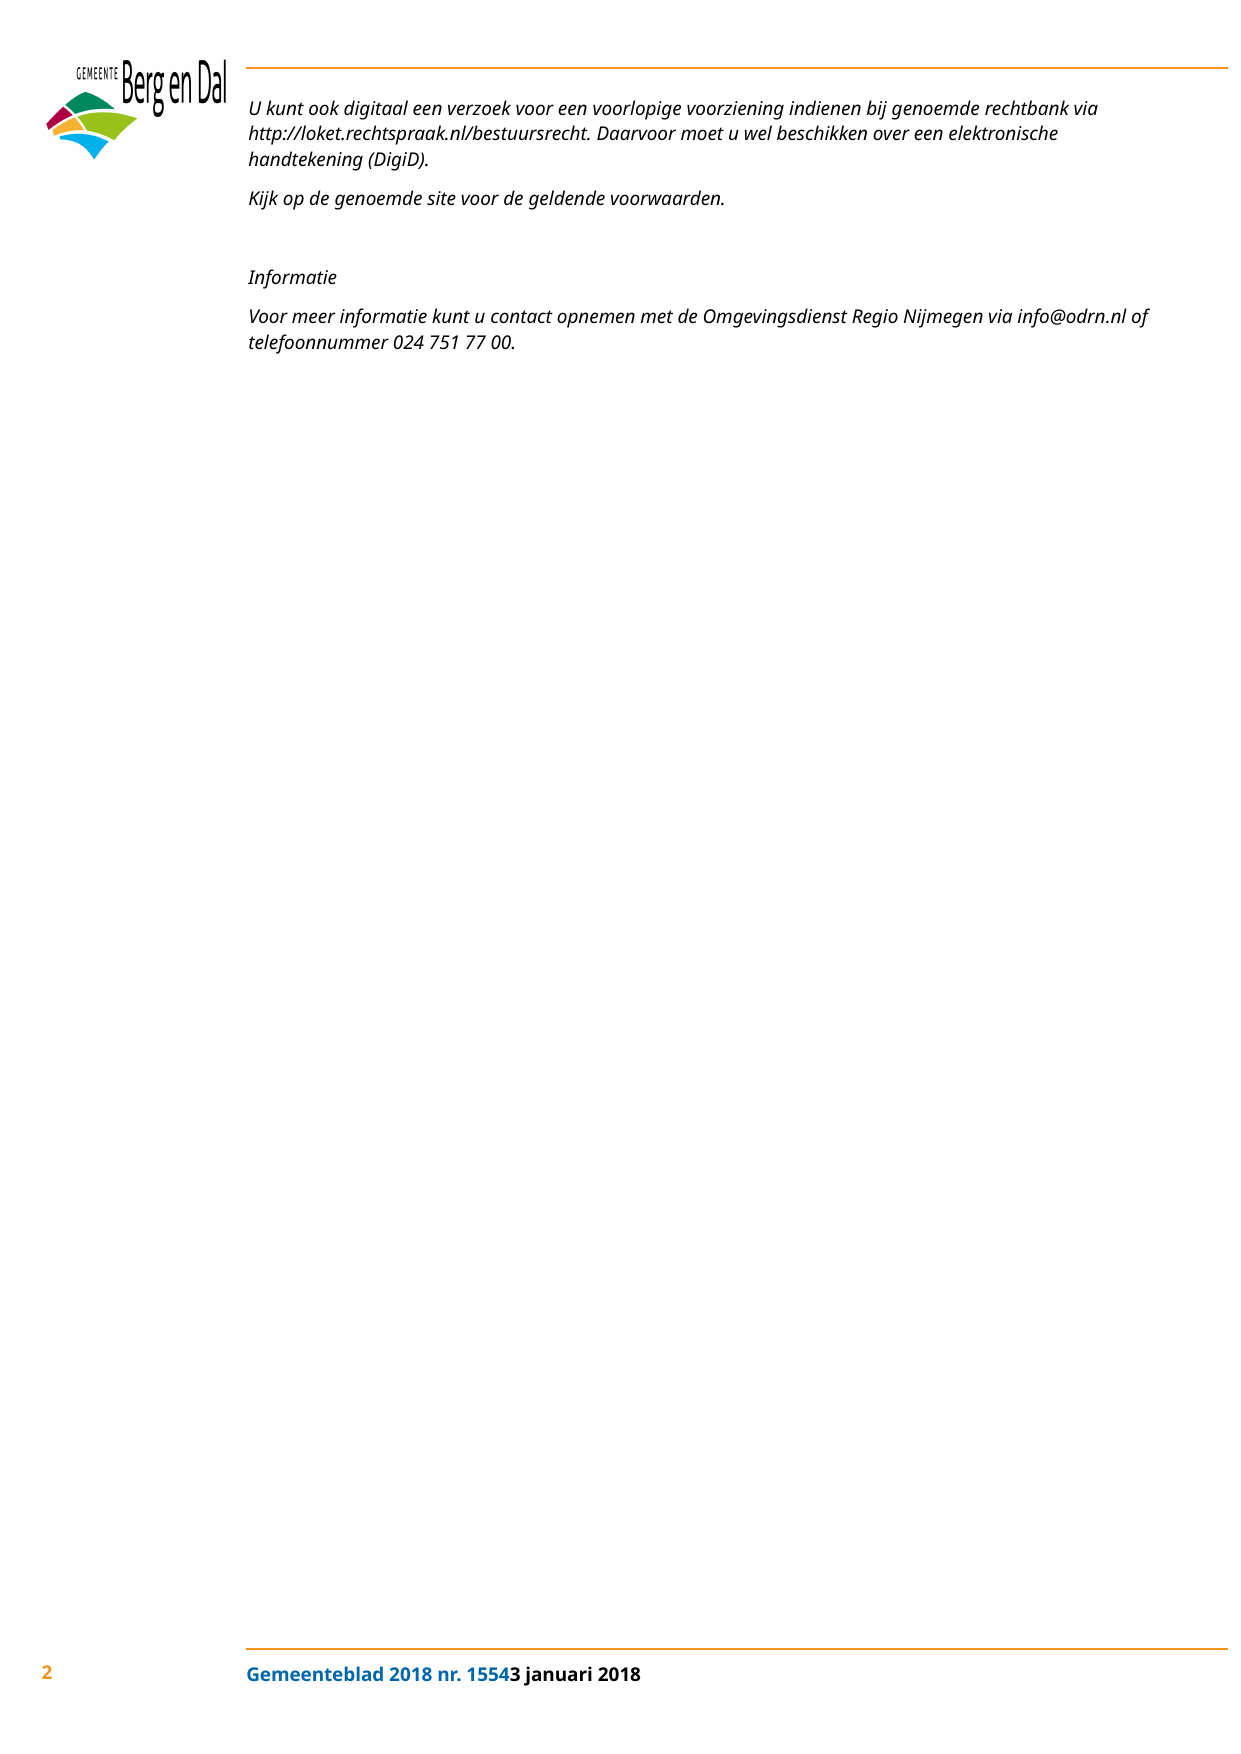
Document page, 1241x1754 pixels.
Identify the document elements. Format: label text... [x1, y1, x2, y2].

text U kunt ook digitaal een verzoek voor een voorlopige voorziening indienen bij genoemde rechtbank via http://loket.rechtspraak.nl/bestuursrecht. Daarvoor moet u wel beschikken over een elektronische handtekening (DigiD). [248, 95, 1152, 172]
picture [41, 47, 231, 172]
text Informatie [248, 264, 1152, 290]
text Kijk op de genoemde site voor de geldende voorwaarden. [248, 186, 1152, 211]
text Voor meer informatie kunt u contact opnemen met de Omgevingsdienst Regio Nijmegen via info@odrn.nl of telefoonnummer 024 751 77 00. [248, 303, 1152, 355]
